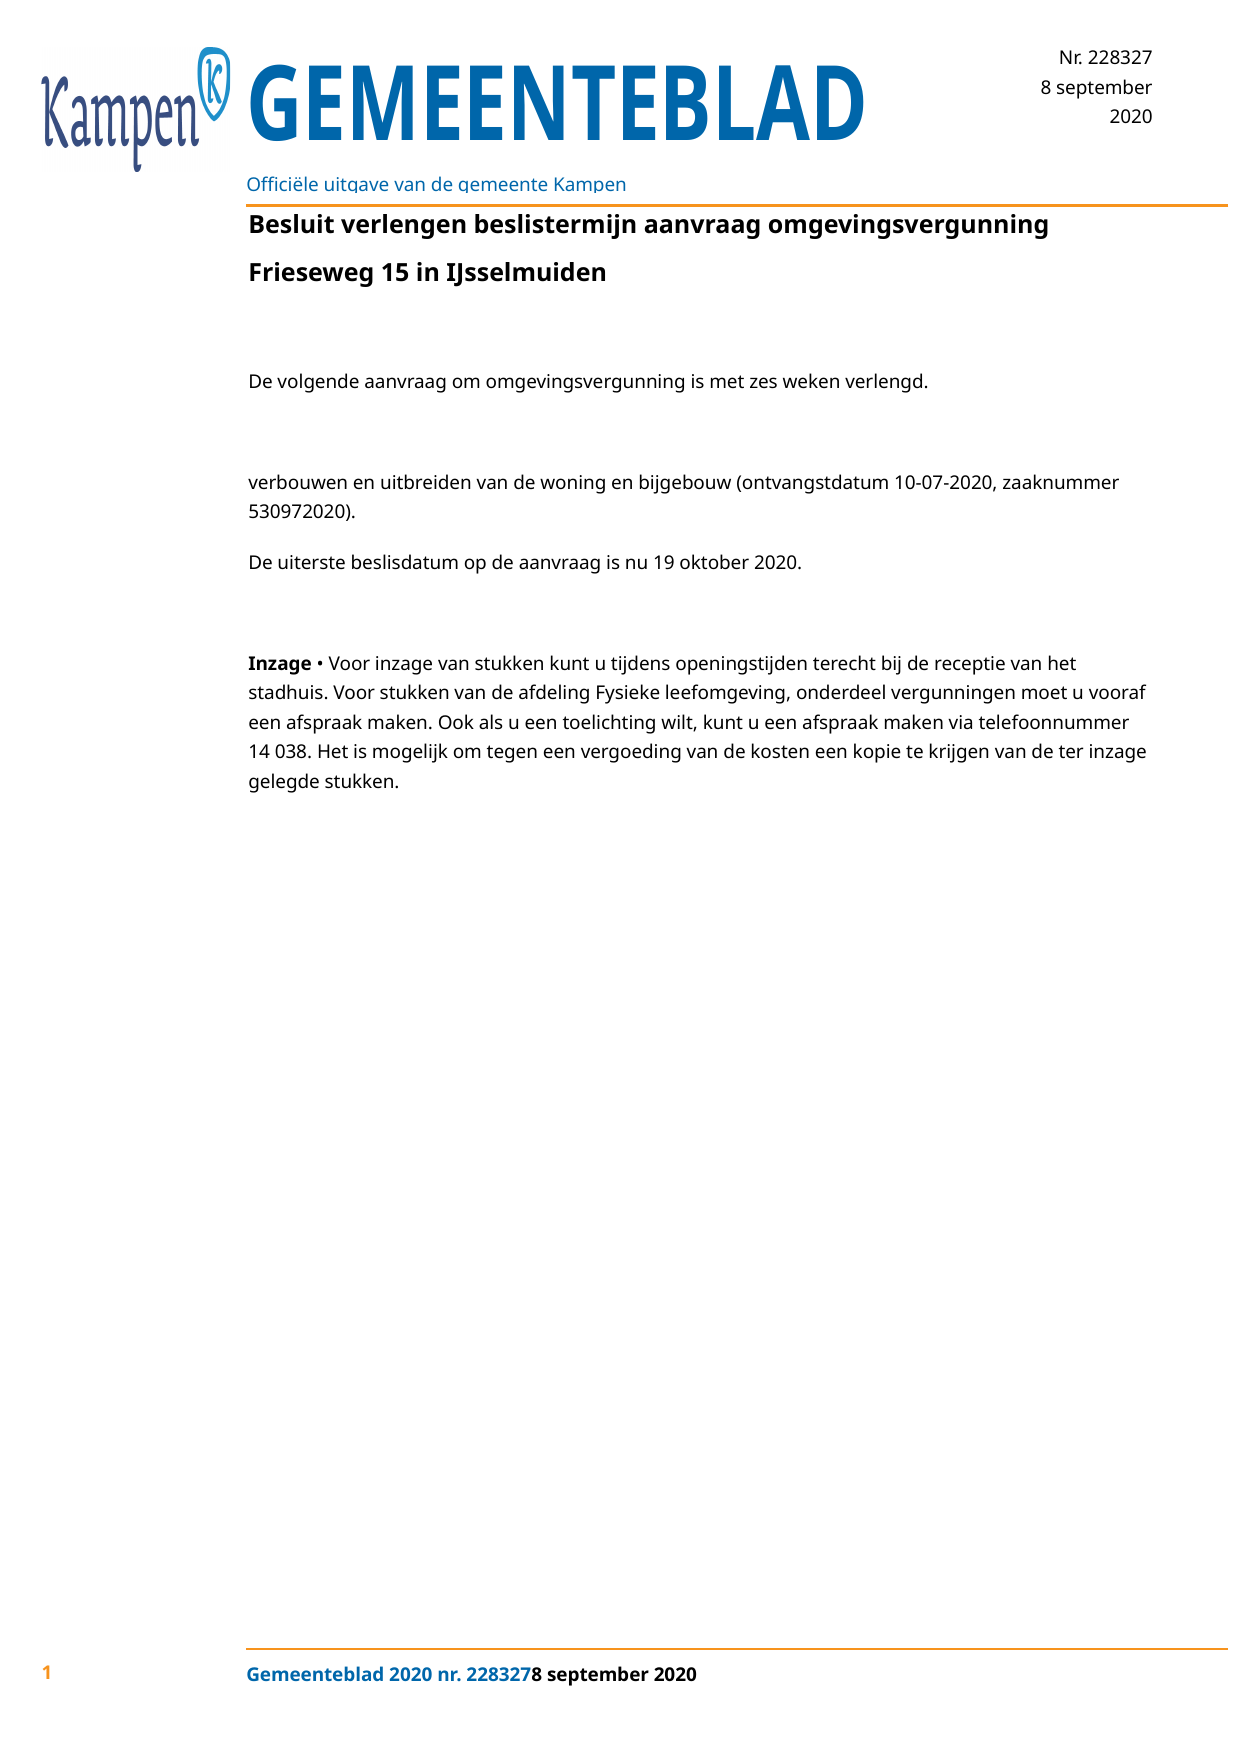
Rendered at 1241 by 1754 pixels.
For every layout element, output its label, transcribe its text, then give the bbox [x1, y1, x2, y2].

text De volgende aanvraag om omgevingsvergunning is met zes weken verlengd. [248, 368, 1152, 394]
text De uiterste beslisdatum op de aanvraag is nu 19 oktober 2020. [248, 549, 1152, 575]
text verbouwen en uitbreiden van de woning en bijgebouw (ontvangstdatum 10-07-2020, zaaknummer 530972020). [248, 469, 1152, 524]
text Inzage • Voor inzage van stukken kunt u tijdens openingstijden terecht bij de receptie van het stadhuis. Voor stukken van de afdeling Fysieke leefomgeving, onderdeel vergunningen moet u vooraf een afspraak maken. Ook als u een toelichting wilt, kunt u een afspraak maken via telefoonnummer 14 038. Het is mogelijk om tegen een vergoeding van de kosten een kopie te krijgen van de ter inzage gelegde stukken. [248, 650, 1152, 794]
picture [41, 47, 231, 172]
text Besluit verlengen beslistermijn aanvraag omgevingsvergunning Frieseweg 15 in IJsselmuiden [248, 207, 1152, 288]
